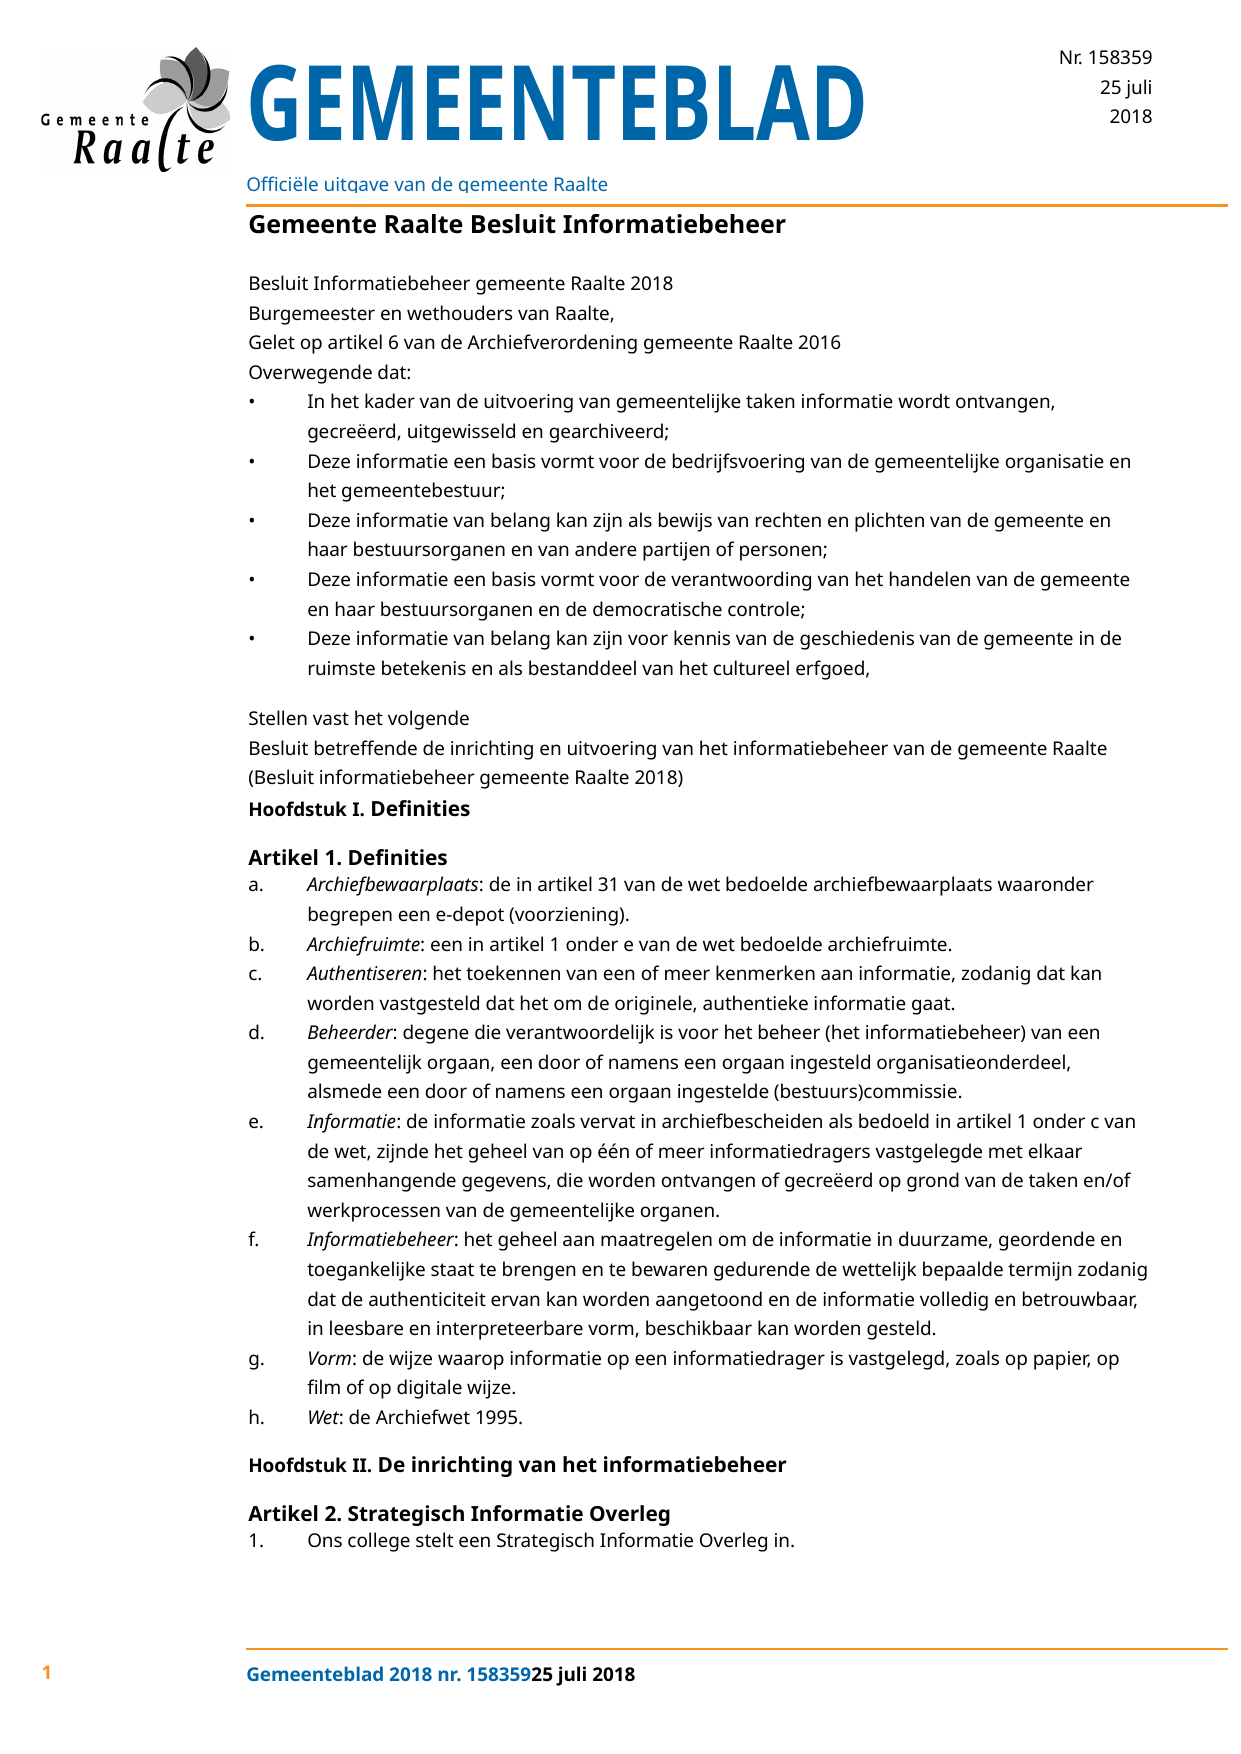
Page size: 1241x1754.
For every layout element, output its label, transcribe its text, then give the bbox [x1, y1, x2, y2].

text Besluit Informatiebeheer gemeente Raalte 2018 [248, 270, 1152, 296]
list Vorm: de wijze waarop informatie op een informatiedrager is vastgelegd, zoals op papier, op film of op digitale wijze. [248, 1345, 1152, 1400]
text Artikel 2. Strategisch Informatie Overleg [248, 1499, 1152, 1527]
list Ons college stelt een Strategisch Informatie Overleg in. [248, 1527, 1152, 1553]
list Deze informatie van belang kan zijn voor kennis van de geschiedenis van de gemeente in de ruimste betekenis en als bestanddeel van het cultureel erfgoed, [248, 625, 1152, 681]
text Hoofdstuk I. Definities [248, 794, 1152, 822]
text Artikel 1. Definities [248, 843, 1152, 872]
list Archiefruimte: een in artikel 1 onder e van de wet bedoelde archiefruimte. [248, 931, 1152, 957]
text Burgemeester en wethouders van Raalte, [248, 300, 1152, 326]
text Gemeente Raalte Besluit Informatiebeheer [248, 207, 1152, 241]
text Hoofdstuk II. De inrichting van het informatiebeheer [248, 1450, 1152, 1478]
text Overwegende dat: [248, 359, 1152, 385]
text Stellen vast het volgende [248, 705, 1152, 731]
list Authentiseren: het toekennen van een of meer kenmerken aan informatie, zodanig dat kan worden vastgesteld dat het om de originele, authentieke informatie gaat. [248, 960, 1152, 1016]
list Informatiebeheer: het geheel aan maatregelen om de informatie in duurzame, geordende en toegankelijke staat te brengen en te bewaren gedurende de wettelijk bepaalde termijn zodanig dat de authenticiteit ervan kan worden aangetoond en de informatie volledig en betrouwbaar, in leesbare en interpreteerbare vorm, beschikbaar kan worden gesteld. [248, 1227, 1152, 1341]
list In het kader van de uitvoering van gemeentelijke taken informatie wordt ontvangen, gecreëerd, uitgewisseld en gearchiveerd; [248, 389, 1152, 444]
list Informatie: de informatie zoals vervat in archiefbescheiden als bedoeld in artikel 1 onder c van de wet, zijnde het geheel van op één of meer informatiedragers vastgelegde met elkaar samenhangende gegevens, die worden ontvangen of gecreëerd op grond van de taken en/of werkprocessen van de gemeentelijke organen. [248, 1108, 1152, 1223]
list Deze informatie een basis vormt voor de bedrijfsvoering van de gemeentelijke organisatie en het gemeentebestuur; [248, 448, 1152, 503]
list Archiefbewaarplaats: de in artikel 31 van de wet bedoelde archiefbewaarplaats waaronder begrepen een e-depot (voorziening). [248, 872, 1152, 927]
text Gelet op artikel 6 van de Archiefverordening gemeente Raalte 2016 [248, 329, 1152, 355]
picture [41, 47, 231, 172]
list Wet: de Archiefwet 1995. [248, 1404, 1152, 1430]
list Deze informatie een basis vormt voor de verantwoording van het handelen van de gemeente en haar bestuursorganen en de democratische controle; [248, 566, 1152, 621]
list Beheerder: degene die verantwoordelijk is voor het beheer (het informatiebeheer) van een gemeentelijk orgaan, een door of namens een orgaan ingesteld organisatieonderdeel, alsmede een door of namens een orgaan ingestelde (bestuurs)commissie. [248, 1019, 1152, 1104]
text Besluit betreffende de inrichting en uitvoering van het informatiebeheer van de gemeente Raalte (Besluit informatiebeheer gemeente Raalte 2018) [248, 735, 1152, 790]
list Deze informatie van belang kan zijn als bewijs van rechten en plichten van de gemeente en haar bestuursorganen en van andere partijen of personen; [248, 507, 1152, 562]
